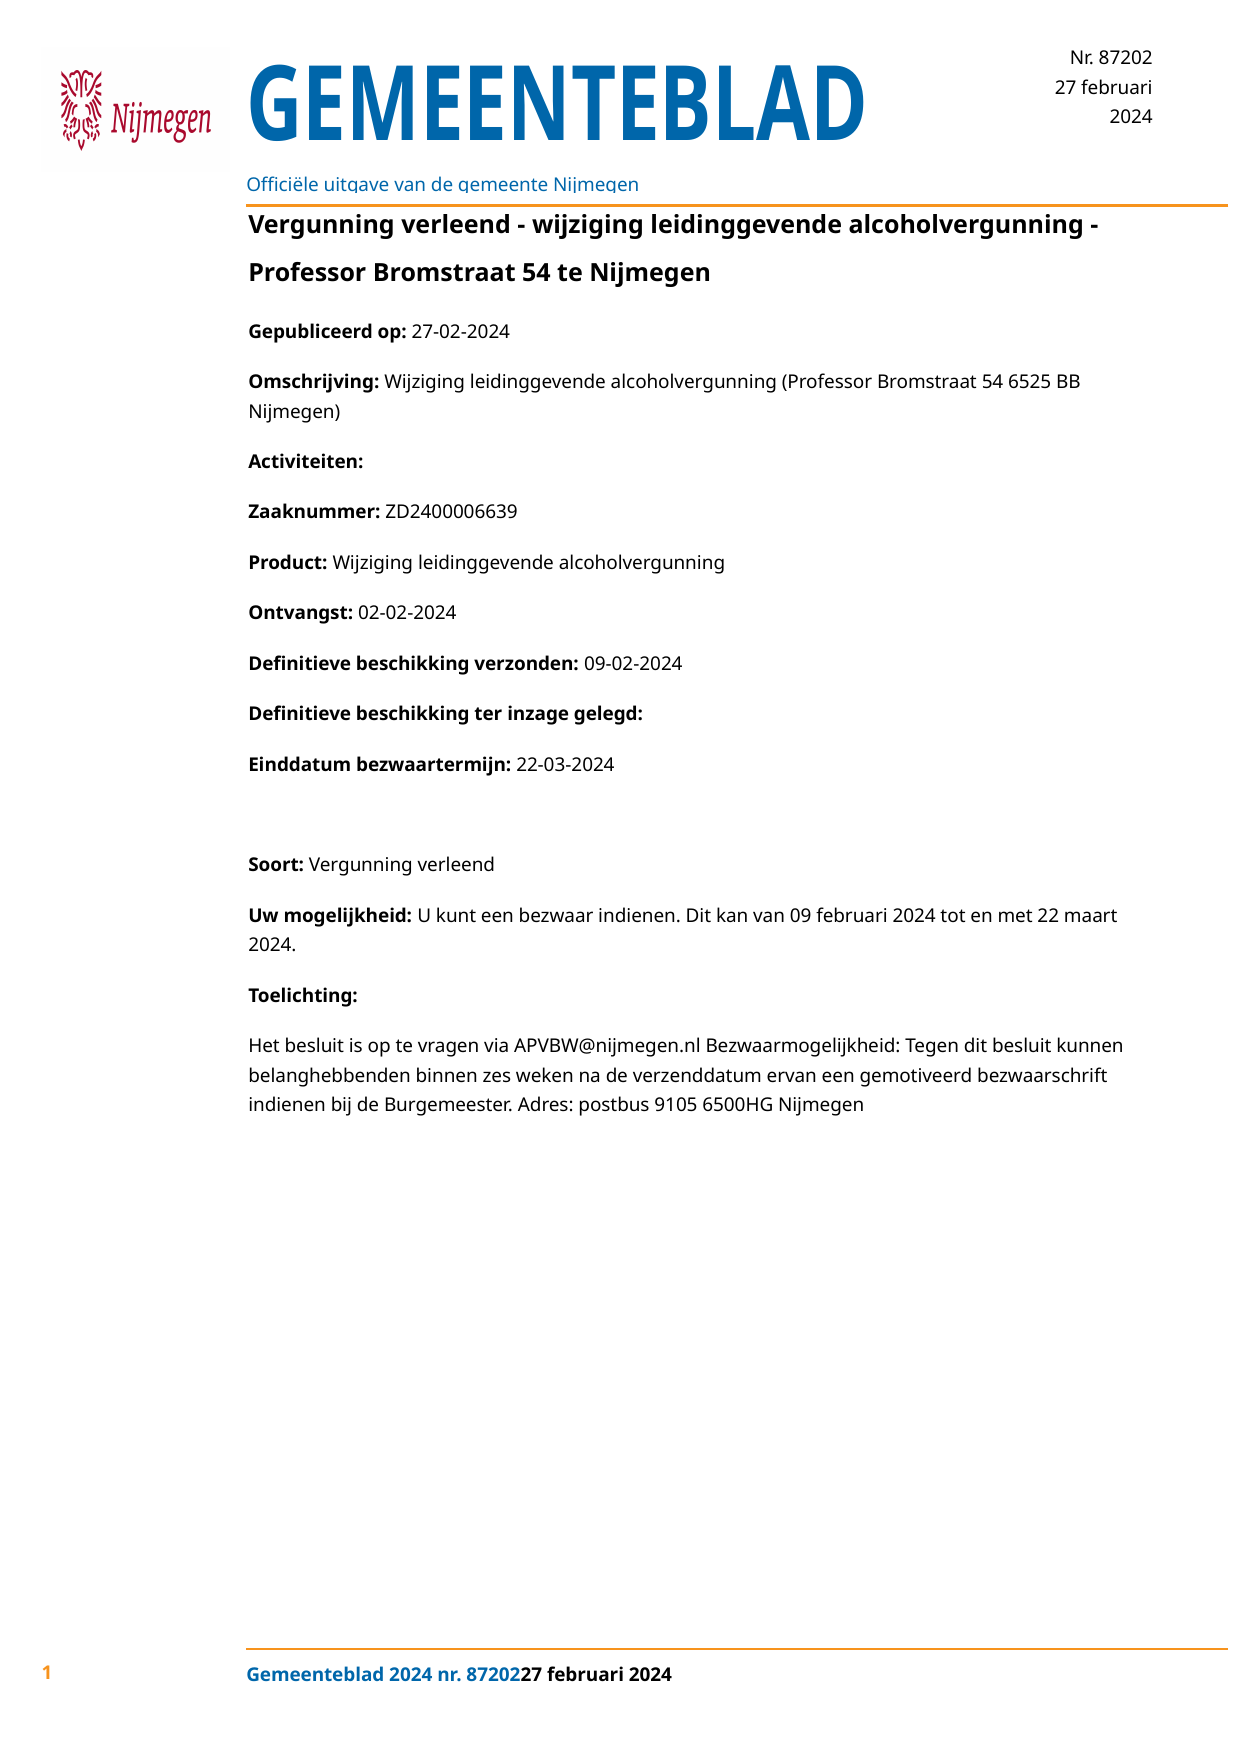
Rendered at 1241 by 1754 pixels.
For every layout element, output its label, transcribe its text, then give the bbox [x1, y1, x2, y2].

picture [41, 47, 231, 172]
text Omschrijving: Wijziging leidinggevende alcoholvergunning (Professor Bromstraat 54 6525 BB Nijmegen) [248, 368, 1152, 424]
text Definitieve beschikking verzonden: 09-02-2024 [248, 650, 1152, 676]
text Toelichting: [248, 982, 1152, 1008]
text Soort: Vergunning verleend [248, 852, 1152, 877]
text Uw mogelijkheid: U kunt een bezwaar indienen. Dit kan van 09 februari 2024 tot en met 22 maart 2024. [248, 902, 1152, 957]
text Vergunning verleend - wijziging leidinggevende alcoholvergunning - Professor Bromstraat 54 te Nijmegen [248, 207, 1152, 288]
text Product: Wijziging leidinggevende alcoholvergunning [248, 549, 1152, 575]
text Activiteiten: [248, 448, 1152, 474]
text Ontvangst: 02-02-2024 [248, 599, 1152, 625]
text Zaaknummer: ZD2400006639 [248, 499, 1152, 524]
text Definitieve beschikking ter inzage gelegd: [248, 700, 1152, 726]
text Gepubliceerd op: 27-02-2024 [248, 318, 1152, 344]
text Het besluit is op te vragen via APVBW@nijmegen.nl Bezwaarmogelijkheid: Tegen dit besluit kunnen belanghebbenden binnen zes weken na de verzenddatum ervan een gemotiveerd bezwaarschrift indienen bij de Burgemeester. Adres: postbus 9105 6500HG Nijmegen [248, 1032, 1152, 1117]
text Einddatum bezwaartermijn: 22-03-2024 [248, 751, 1152, 777]
